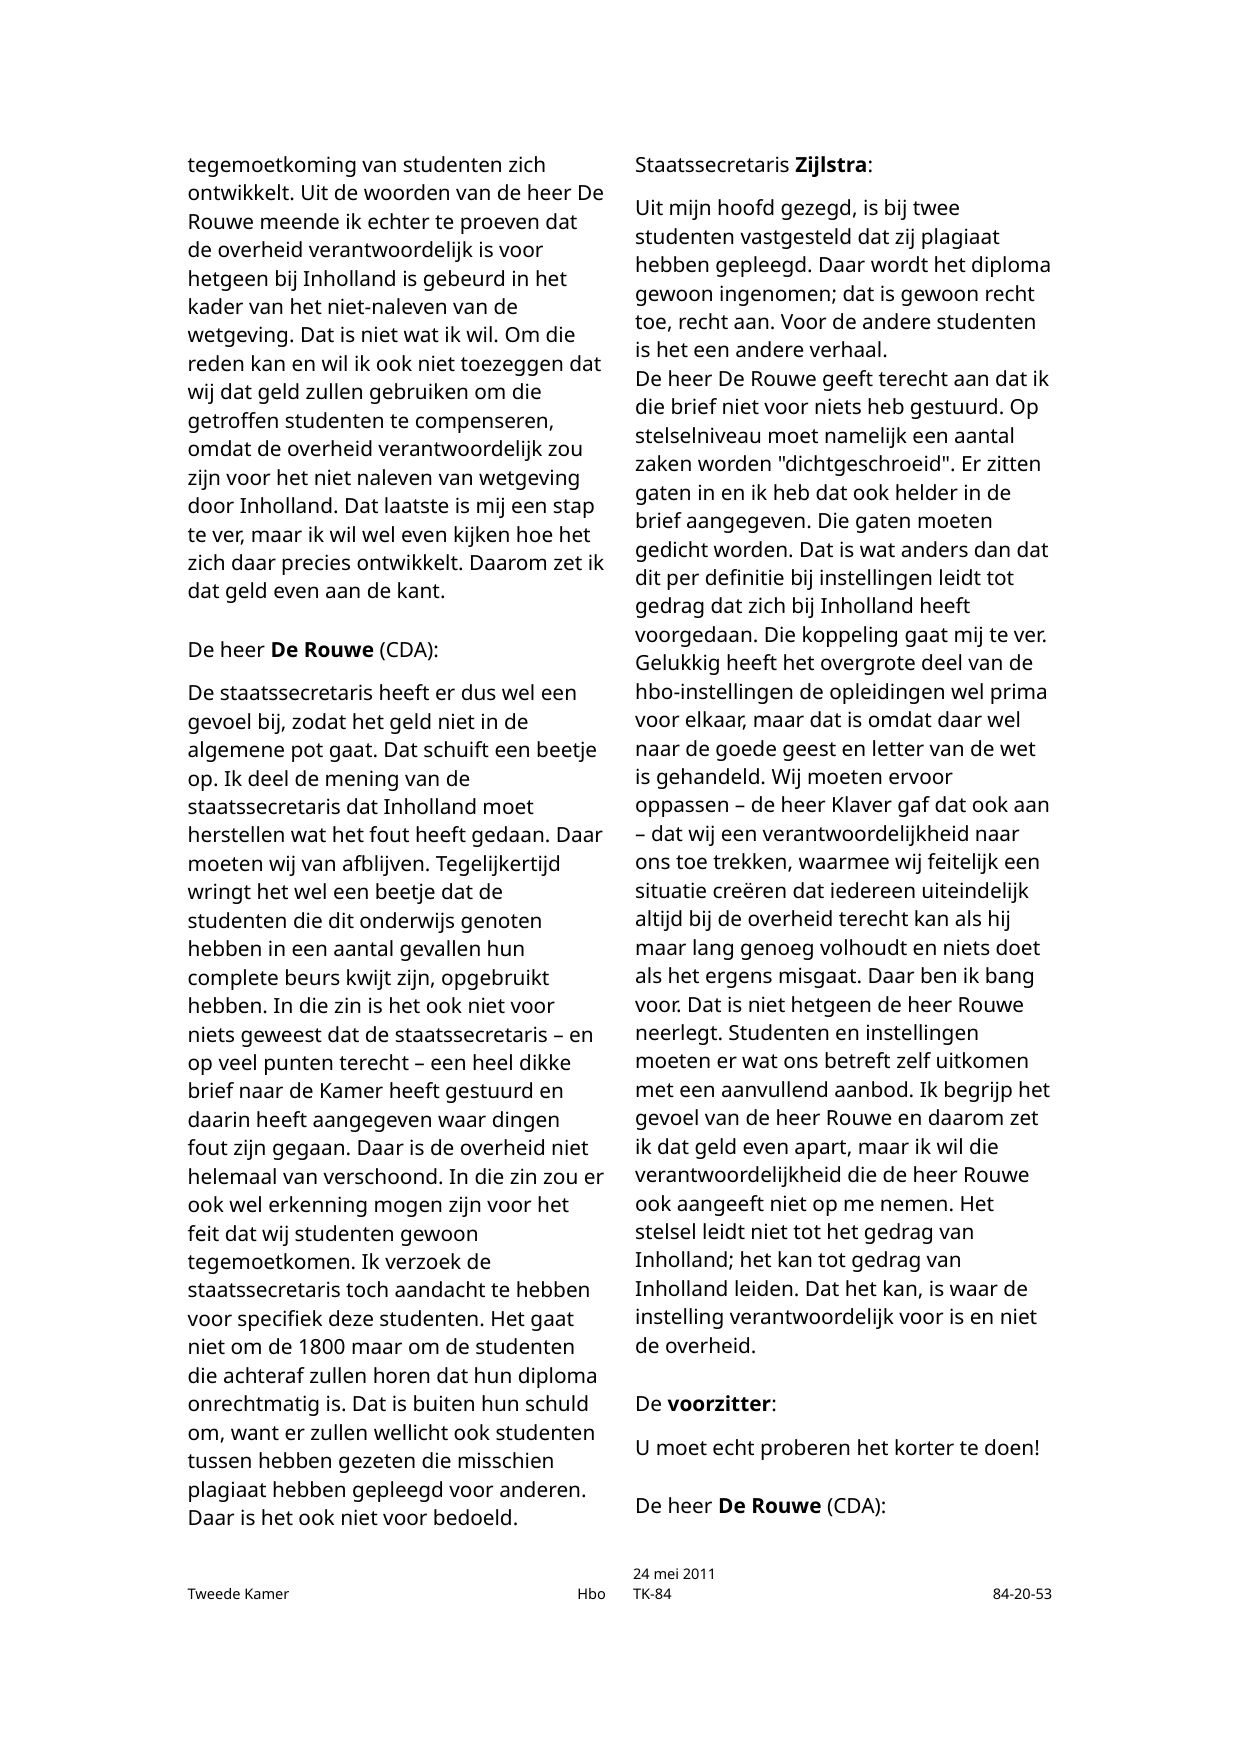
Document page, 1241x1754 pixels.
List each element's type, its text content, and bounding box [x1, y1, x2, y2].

text U moet echt proberen het korter te doen! [635, 1433, 1053, 1461]
text De staatssecretaris heeft er dus wel een gevoel bij, zodat het geld niet in de algemene pot gaat. Dat schuift een beetje op. Ik deel de mening van de staatssecretaris dat Inholland moet herstellen wat het fout heeft gedaan. Daar moeten wij van afblijven. Tegelijkertijd wringt het wel een beetje dat de studenten die dit onderwijs genoten hebben in een aantal gevallen hun complete beurs kwijt zijn, opgebruikt hebben. In die zin is het ook niet voor niets geweest dat de staatssecretaris – en op veel punten terecht – een heel dikke brief naar de Kamer heeft gestuurd en daarin heeft aangegeven waar dingen fout zijn gegaan. Daar is de overheid niet helemaal van verschoond. In die zin zou er ook wel erkenning mogen zijn voor het feit dat wij studenten gewoon tegemoetkomen. Ik verzoek de staatssecretaris toch aandacht te hebben voor specifiek deze studenten. Het gaat niet om de 1800 maar om de studenten die achteraf zullen horen dat hun diploma onrechtmatig is. Dat is buiten hun schuld om, want er zullen wellicht ook studenten tussen hebben gezeten die misschien plagiaat hebben gepleegd voor anderen. Daar is het ook niet voor bedoeld. [187, 678, 605, 1532]
text De voorzitter: [635, 1389, 1053, 1418]
text De heer De Rouwe (CDA): [635, 1491, 1053, 1520]
text Uit mijn hoofd gezegd, is bij twee studenten vastgesteld dat zij plagiaat hebben gepleegd. Daar wordt het diploma gewoon ingenomen; dat is gewoon recht toe, recht aan. Voor de andere studenten is het een andere verhaal. [635, 193, 1053, 364]
text Staatssecretaris Zijlstra: [635, 150, 1053, 178]
text tegemoetkoming van studenten zich ontwikkelt. Uit de woorden van de heer De Rouwe meende ik echter te proeven dat de overheid verantwoordelijk is voor hetgeen bij Inholland is gebeurd in het kader van het niet-naleven van de wetgeving. Dat is niet wat ik wil. Om die reden kan en wil ik ook niet toezeggen dat wij dat geld zullen gebruiken om die getroffen studenten te compenseren, omdat de overheid verantwoordelijk zou zijn voor het niet naleven van wetgeving door Inholland. Dat laatste is mij een stap te ver, maar ik wil wel even kijken hoe het zich daar precies ontwikkelt. Daarom zet ik dat geld even aan de kant. [187, 150, 605, 605]
text De heer De Rouwe (CDA): [187, 635, 605, 663]
text De heer De Rouwe geeft terecht aan dat ik die brief niet voor niets heb gestuurd. Op stelselniveau moet namelijk een aantal zaken worden "dichtgeschroeid". Er zitten gaten in en ik heb dat ook helder in de brief aangegeven. Die gaten moeten gedicht worden. Dat is wat anders dan dat dit per definitie bij instellingen leidt tot gedrag dat zich bij Inholland heeft voorgedaan. Die koppeling gaat mij te ver. Gelukkig heeft het overgrote deel van de hbo-instellingen de opleidingen wel prima voor elkaar, maar dat is omdat daar wel naar de goede geest en letter van de wet is gehandeld. Wij moeten ervoor oppassen – de heer Klaver gaf dat ook aan – dat wij een verantwoordelijkheid naar ons toe trekken, waarmee wij feitelijk een situatie creëren dat iedereen uiteindelijk altijd bij de overheid terecht kan als hij maar lang genoeg volhoudt en niets doet als het ergens misgaat. Daar ben ik bang voor. Dat is niet hetgeen de heer Rouwe neerlegt. Studenten en instellingen moeten er wat ons betreft zelf uitkomen met een aanvullend aanbod. Ik begrijp het gevoel van de heer Rouwe en daarom zet ik dat geld even apart, maar ik wil die verantwoordelijkheid die de heer Rouwe ook aangeeft niet op me nemen. Het stelsel leidt niet tot het gedrag van Inholland; het kan tot gedrag van Inholland leiden. Dat het kan, is waar de instelling verantwoordelijk voor is en niet de overheid. [635, 364, 1053, 1359]
